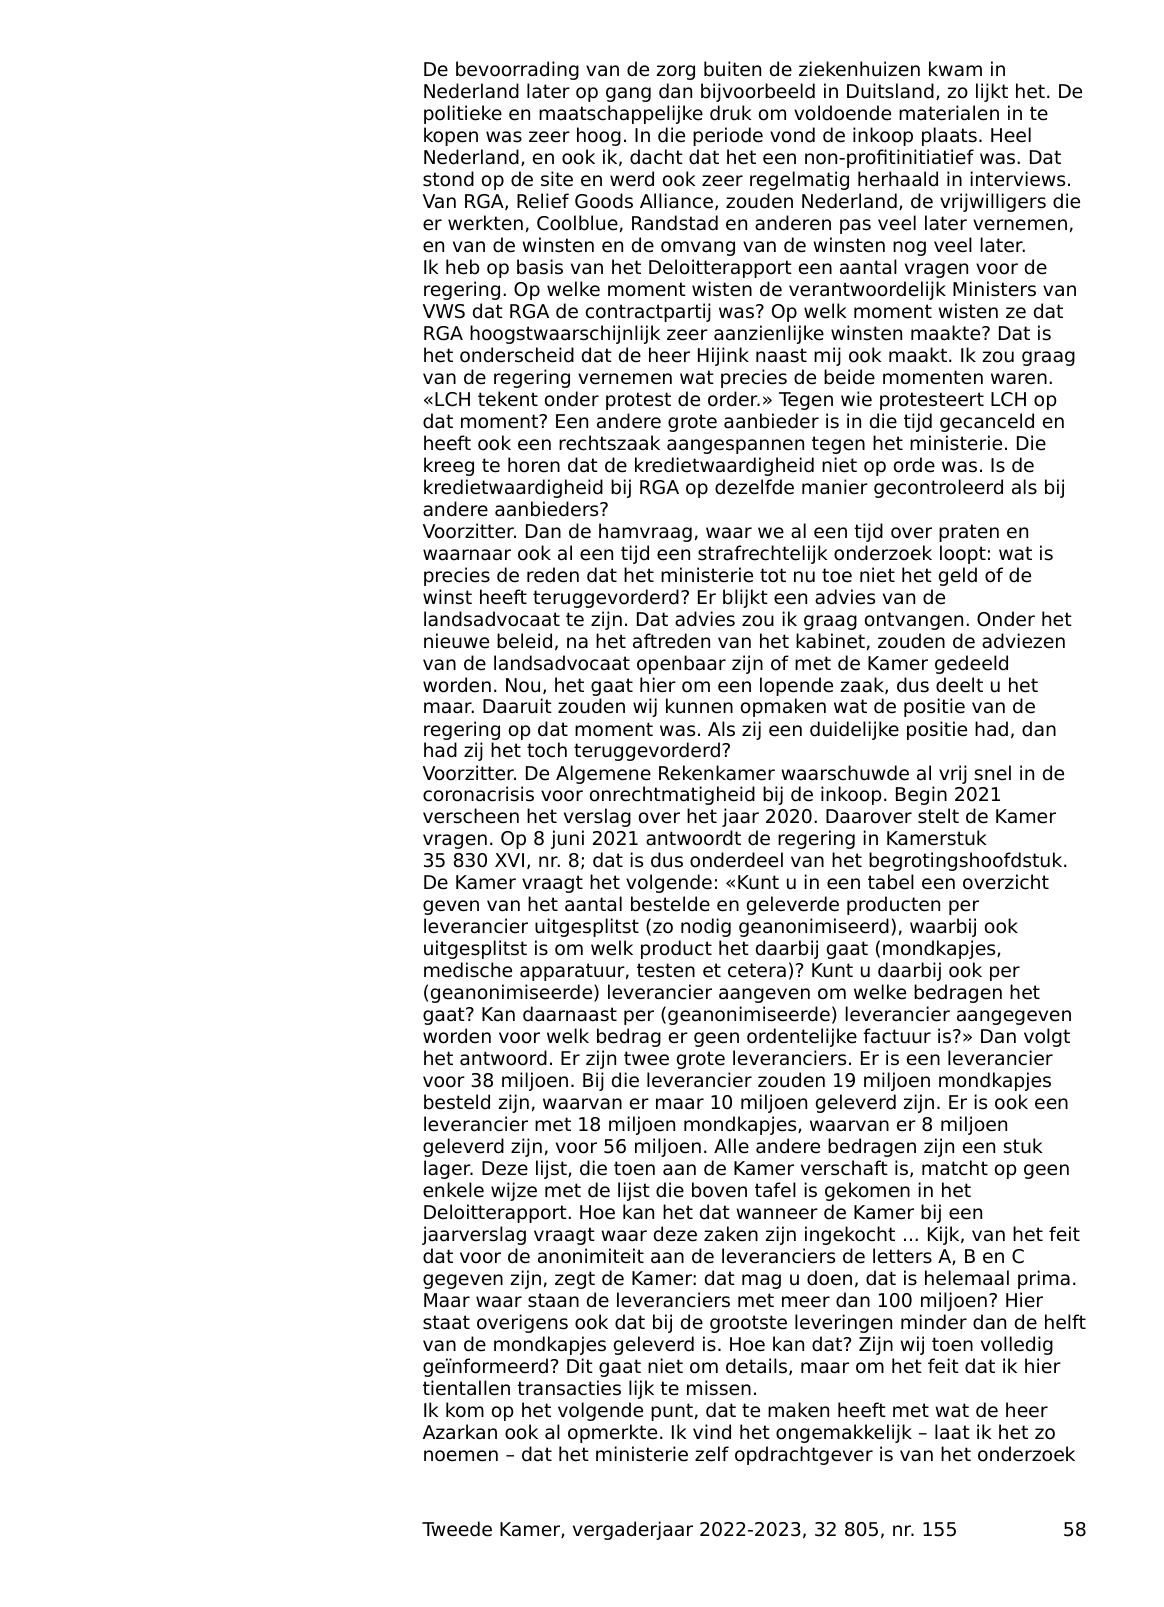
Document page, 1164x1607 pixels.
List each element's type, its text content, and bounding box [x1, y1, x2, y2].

text Ik kom op het volgende punt, dat te maken heeft met wat de heer Azarkan ook al opmerkte. Ik vind het ongemakkelijk – laat ik het zo noemen – dat het ministerie zelf opdrachtgever is van het onderzoek [422, 1400, 1087, 1466]
text De bevoorrading van de zorg buiten de ziekenhuizen kwam in Nederland later op gang dan bijvoorbeeld in Duitsland, zo lijkt het. De politieke en maatschappelijke druk om voldoende materialen in te kopen was zeer hoog. In die periode vond de inkoop plaats. Heel Nederland, en ook ik, dacht dat het een non-profitinitiatief was. Dat stond op de site en werd ook zeer regelmatig herhaald in interviews. Van RGA, Relief Goods Alliance, zouden Nederland, de vrijwilligers die er werkten, Coolblue, Randstad en anderen pas veel later vernemen, en van de winsten en de omvang van de winsten nog veel later. [422, 59, 1087, 257]
text Voorzitter. De Algemene Rekenkamer waarschuwde al vrij snel in de coronacrisis voor onrechtmatigheid bij de inkoop. Begin 2021 verscheen het verslag over het jaar 2020. Daarover stelt de Kamer vragen. Op 8 juni 2021 antwoordt de regering in Kamerstuk 35 830 XVI, nr. 8; dat is dus onderdeel van het begrotingshoofdstuk. De Kamer vraagt het volgende: «Kunt u in een tabel een overzicht geven van het aantal bestelde en geleverde producten per leverancier uitgesplitst (zo nodig geanonimiseerd), waarbij ook uitgesplitst is om welk product het daarbij gaat (mondkapjes, medische apparatuur, testen et cetera)? Kunt u daarbij ook per (geanonimiseerde) leverancier aangeven om welke bedragen het gaat? Kan daarnaast per (geanonimiseerde) leverancier aangegeven worden voor welk bedrag er geen ordentelijke factuur is?» Dan volgt het antwoord. Er zijn twee grote leveranciers. Er is een leverancier voor 38 miljoen. Bij die leverancier zouden 19 miljoen mondkapjes besteld zijn, waarvan er maar 10 miljoen geleverd zijn. Er is ook een leverancier met 18 miljoen mondkapjes, waarvan er 8 miljoen geleverd zijn, voor 56 miljoen. Alle andere bedragen zijn een stuk lager. Deze lijst, die toen aan de Kamer verschaft is, matcht op geen enkele wijze met de lijst die boven tafel is gekomen in het Deloitterapport. Hoe kan het dat wanneer de Kamer bij een jaarverslag vraagt waar deze zaken zijn ingekocht ... Kijk, van het feit dat voor de anonimiteit aan de leveranciers de letters A, B en C gegeven zijn, zegt de Kamer: dat mag u doen, dat is helemaal prima. Maar waar staan de leveranciers met meer dan 100 miljoen? Hier staat overigens ook dat bij de grootste leveringen minder dan de helft van de mondkapjes geleverd is. Hoe kan dat? Zijn wij toen volledig geïnformeerd? Dit gaat niet om details, maar om het feit dat ik hier tientallen transacties lijk te missen. [422, 762, 1087, 1400]
text Ik heb op basis van het Deloitterapport een aantal vragen voor de regering. Op welke moment wisten de verantwoordelijk Ministers van VWS dat RGA de contractpartij was? Op welk moment wisten ze dat RGA hoogstwaarschijnlijk zeer aanzienlijke winsten maakte? Dat is het onderscheid dat de heer Hijink naast mij ook maakt. Ik zou graag van de regering vernemen wat precies de beide momenten waren. [422, 257, 1087, 389]
text Voorzitter. Dan de hamvraag, waar we al een tijd over praten en waarnaar ook al een tijd een strafrechtelijk onderzoek loopt: wat is precies de reden dat het ministerie tot nu toe niet het geld of de winst heeft teruggevorderd? Er blijkt een advies van de landsadvocaat te zijn. Dat advies zou ik graag ontvangen. Onder het nieuwe beleid, na het aftreden van het kabinet, zouden de adviezen van de landsadvocaat openbaar zijn of met de Kamer gedeeld worden. Nou, het gaat hier om een lopende zaak, dus deelt u het maar. Daaruit zouden wij kunnen opmaken wat de positie van de regering op dat moment was. Als zij een duidelijke positie had, dan had zij het toch teruggevorderd? [422, 521, 1087, 762]
text «LCH tekent onder protest de order.» Tegen wie protesteert LCH op dat moment? Een andere grote aanbieder is in die tijd gecanceld en heeft ook een rechtszaak aangespannen tegen het ministerie. Die kreeg te horen dat de kredietwaardigheid niet op orde was. Is de kredietwaardigheid bij RGA op dezelfde manier gecontroleerd als bij andere aanbieders? [422, 389, 1087, 521]
